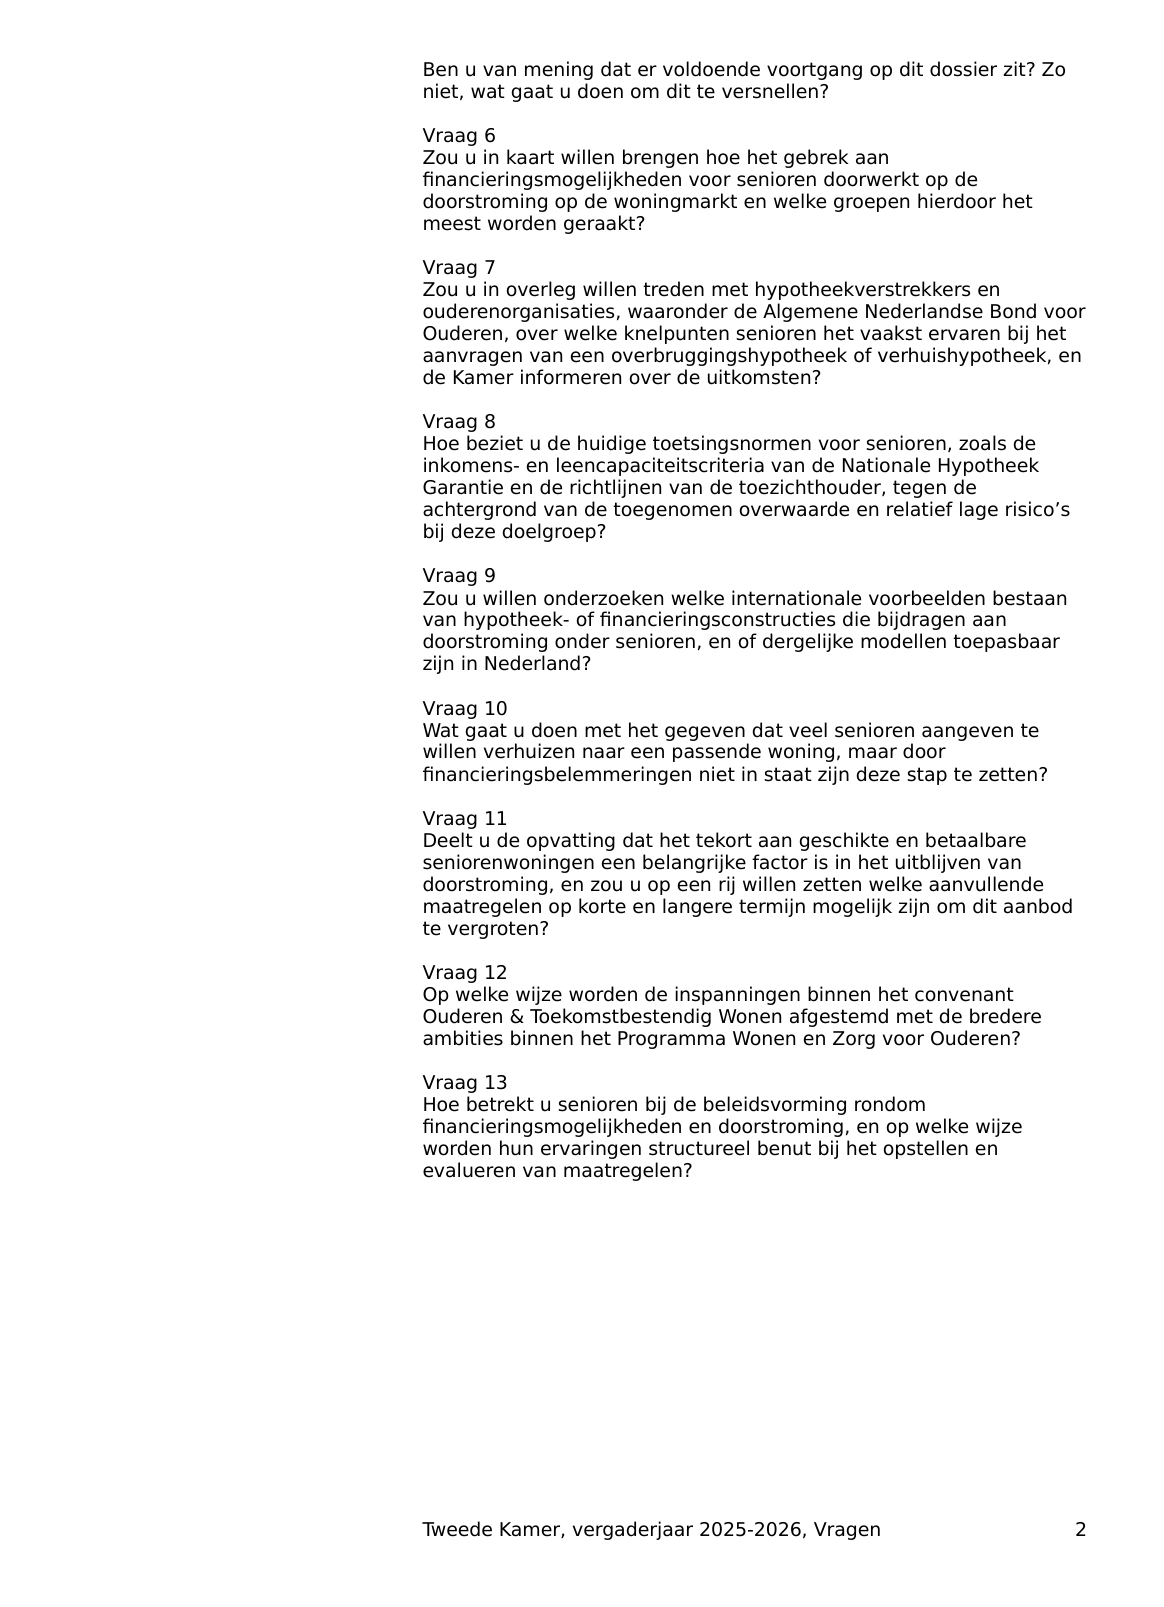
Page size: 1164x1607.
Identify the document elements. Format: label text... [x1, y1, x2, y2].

text Vraag 7 [422, 257, 1087, 279]
text Vraag 8 [422, 411, 1087, 433]
text Vraag 6 [422, 125, 1087, 147]
text Vraag 10 [422, 697, 1087, 719]
text Wat gaat u doen met het gegeven dat veel senioren aangeven te willen verhuizen naar een passende woning, maar door financieringsbelemmeringen niet in staat zijn deze stap te zetten? [422, 719, 1087, 785]
text Vraag 11 [422, 808, 1087, 829]
text Ben u van mening dat er voldoende voortgang op dit dossier zit? Zo niet, wat gaat u doen om dit te versnellen? [422, 59, 1087, 103]
text Vraag 12 [422, 962, 1087, 984]
text Zou u willen onderzoeken welke internationale voorbeelden bestaan van hypotheek- of financieringsconstructies die bijdragen aan doorstroming onder senioren, en of dergelijke modellen toepasbaar zijn in Nederland? [422, 587, 1087, 675]
text Op welke wijze worden de inspanningen binnen het convenant Ouderen & Toekomstbestendig Wonen afgestemd met de bredere ambities binnen het Programma Wonen en Zorg voor Ouderen? [422, 984, 1087, 1049]
text Vraag 9 [422, 565, 1087, 587]
text Zou u in overleg willen treden met hypotheekverstrekkers en ouderenorganisaties, waaronder de Algemene Nederlandse Bond voor Ouderen, over welke knelpunten senioren het vaakst ervaren bij het aanvragen van een overbruggingshypotheek of verhuishypotheek, en de Kamer informeren over de uitkomsten? [422, 279, 1087, 389]
text Zou u in kaart willen brengen hoe het gebrek aan financieringsmogelijkheden voor senioren doorwerkt op de doorstroming op de woningmarkt en welke groepen hierdoor het meest worden geraakt? [422, 147, 1087, 235]
text Deelt u de opvatting dat het tekort aan geschikte en betaalbare seniorenwoningen een belangrijke factor is in het uitblijven van doorstroming, en zou u op een rij willen zetten welke aanvullende maatregelen op korte en langere termijn mogelijk zijn om dit aanbod te vergroten? [422, 829, 1087, 939]
text Vraag 13 [422, 1072, 1087, 1094]
text Hoe betrekt u senioren bij de beleidsvorming rondom financieringsmogelijkheden en doorstroming, en op welke wijze worden hun ervaringen structureel benut bij het opstellen en evalueren van maatregelen? [422, 1094, 1087, 1182]
text Hoe beziet u de huidige toetsingsnormen voor senioren, zoals de inkomens- en leencapaciteitscriteria van de Nationale Hypotheek Garantie en de richtlijnen van de toezichthouder, tegen de achtergrond van de toegenomen overwaarde en relatief lage risico’s bij deze doelgroep? [422, 433, 1087, 543]
